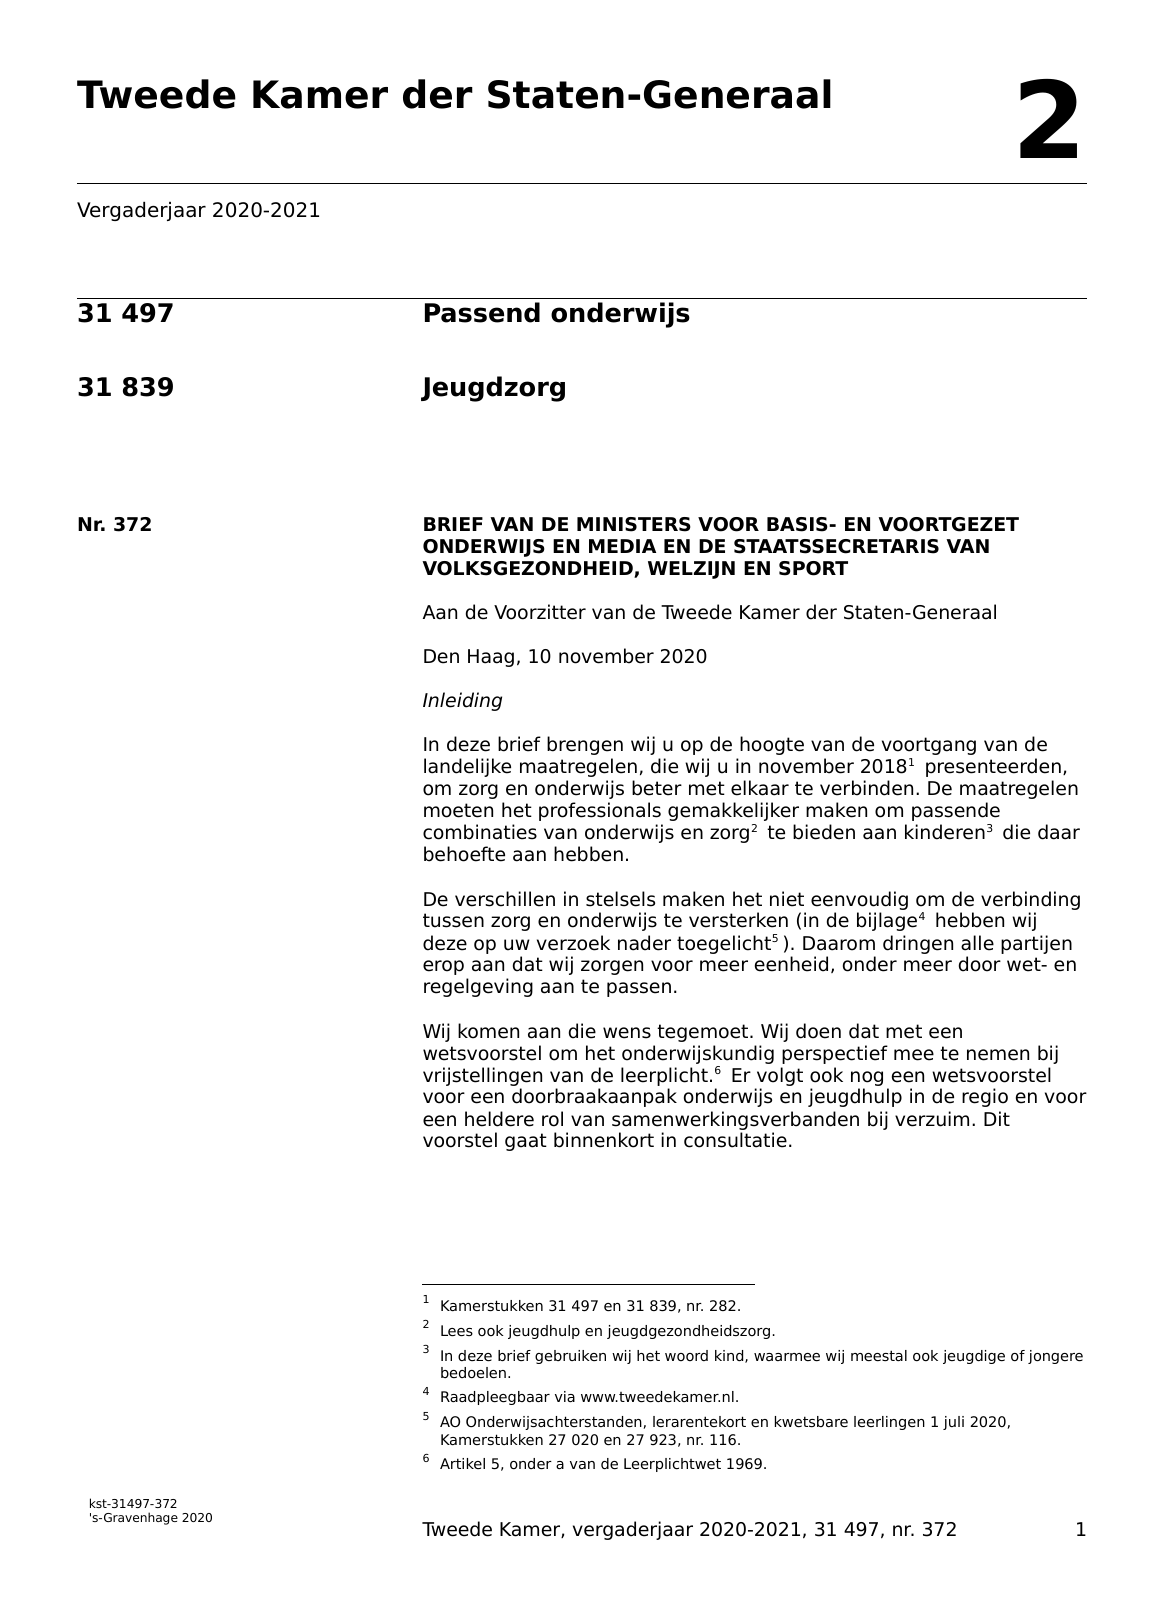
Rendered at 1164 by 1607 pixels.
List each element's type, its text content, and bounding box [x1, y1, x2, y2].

table_cell Vergaderjaar 2020-2021 [77, 184, 1087, 298]
text Den Haag, 10 november 2020 [422, 646, 1087, 668]
text Aan de Voorzitter van de Tweede Kamer der Staten-Generaal [422, 602, 1087, 624]
text In deze brief brengen wij u op de hoogte van de voortgang van de landelijke maatregelen, die wij u in november 2018 presenteerden, om zorg en onderwijs beter met elkaar te verbinden. De maatregelen moeten het professionals gemakkelijker maken om passende combinaties van onderwijs en zorg te bieden aan kinderen die daar behoefte aan hebben. [422, 734, 1087, 866]
subtitle Nr. 372 BRIEF VAN DE MINISTERS VOOR BASIS- EN VOORTGEZET ONDERWIJS EN MEDIA EN DE STAATSSECRETARIS VAN VOLKSGEZONDHEID, WELZIJN EN SPORT [77, 514, 1087, 580]
text In deze brief gebruiken wij het woord kind, waarmee wij meestal ook jeugdige of jongere bedoelen. [422, 1343, 1087, 1382]
text Wij komen aan die wens tegemoet. Wij doen dat met een wetsvoorstel om het onderwijskundig perspectief mee te nemen bij vrijstellingen van de leerplicht. Er volgt ook nog een wetsvoorstel voor een doorbraakaanpak onderwijs en jeugdhulp in de regio en voor een heldere rol van samenwerkingsverbanden bij verzuim. Dit voorstel gaat binnenkort in consultatie. [422, 1021, 1087, 1152]
text kst-31497-372 [88, 1497, 323, 1511]
text De verschillen in stelsels maken het niet eenvoudig om de verbinding tussen zorg en onderwijs te versterken (in de bijlage hebben wij deze op uw verzoek nader toegelicht). Daarom dringen alle partijen erop aan dat wij zorgen voor meer eenheid, onder meer door wet- en regelgeving aan te passen. [422, 888, 1087, 998]
text Raadpleegbaar via www.tweedekamer.nl. [422, 1385, 1087, 1407]
text Artikel 5, onder a van de Leerplichtwet 1969. [422, 1452, 1087, 1474]
text Kamerstukken 31 497 en 31 839, nr. 282. [422, 1293, 1087, 1316]
text AO Onderwijsachterstanden, lerarentekort en kwetsbare leerlingen 1 juli 2020, Kamerstukken 27 020 en 27 923, nr. 116. [422, 1410, 1087, 1449]
text 's-Gravenhage 2020 [88, 1511, 323, 1525]
subtitle 31 839 Jeugdzorg [77, 373, 1087, 403]
subtitle 31 497 Passend onderwijs [77, 299, 1087, 329]
text Lees ook jeugdhulp en jeugdgezondheidszorg. [422, 1318, 1087, 1341]
subtitle Inleiding [422, 690, 1087, 712]
table_header 2 [886, 59, 1087, 183]
table_header Tweede Kamer der Staten-Generaal [77, 59, 886, 183]
